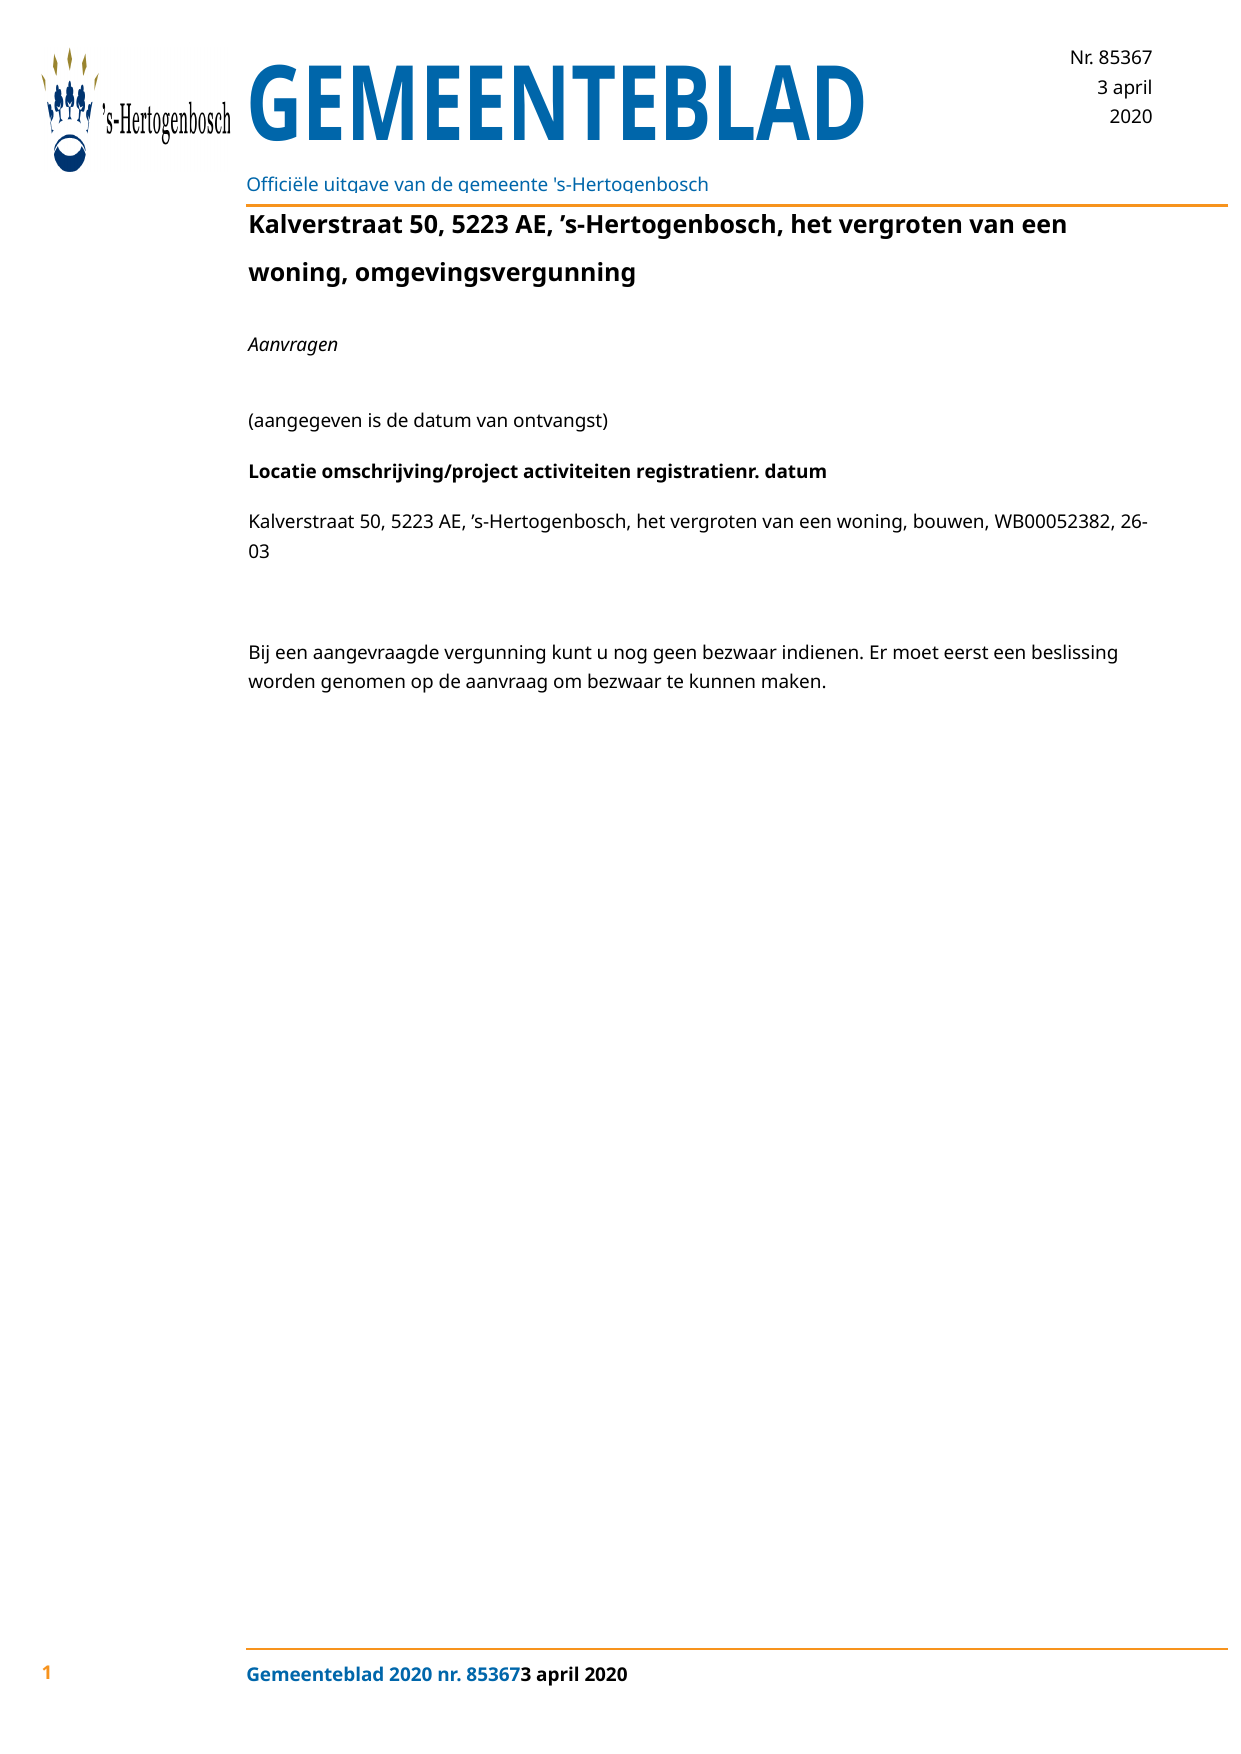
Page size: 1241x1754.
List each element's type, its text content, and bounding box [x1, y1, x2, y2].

text Aanvragen [248, 331, 1152, 357]
text Kalverstraat 50, 5223 AE, ’s-Hertogenbosch, het vergroten van een woning, bouwen, WB00052382, 26-03 [248, 508, 1152, 564]
text Locatie omschrijving/project activiteiten registratienr. datum [248, 458, 1152, 484]
picture [41, 47, 231, 172]
text (aangegeven is de datum van ontvangst) [248, 408, 1152, 433]
text Kalverstraat 50, 5223 AE, ’s-Hertogenbosch, het vergroten van een woning, omgevingsvergunning [248, 207, 1152, 288]
text Bij een aangevraagde vergunning kunt u nog geen bezwaar indienen. Er moet eerst een beslissing worden genomen op de aanvraag om bezwaar te kunnen maken. [248, 639, 1152, 694]
